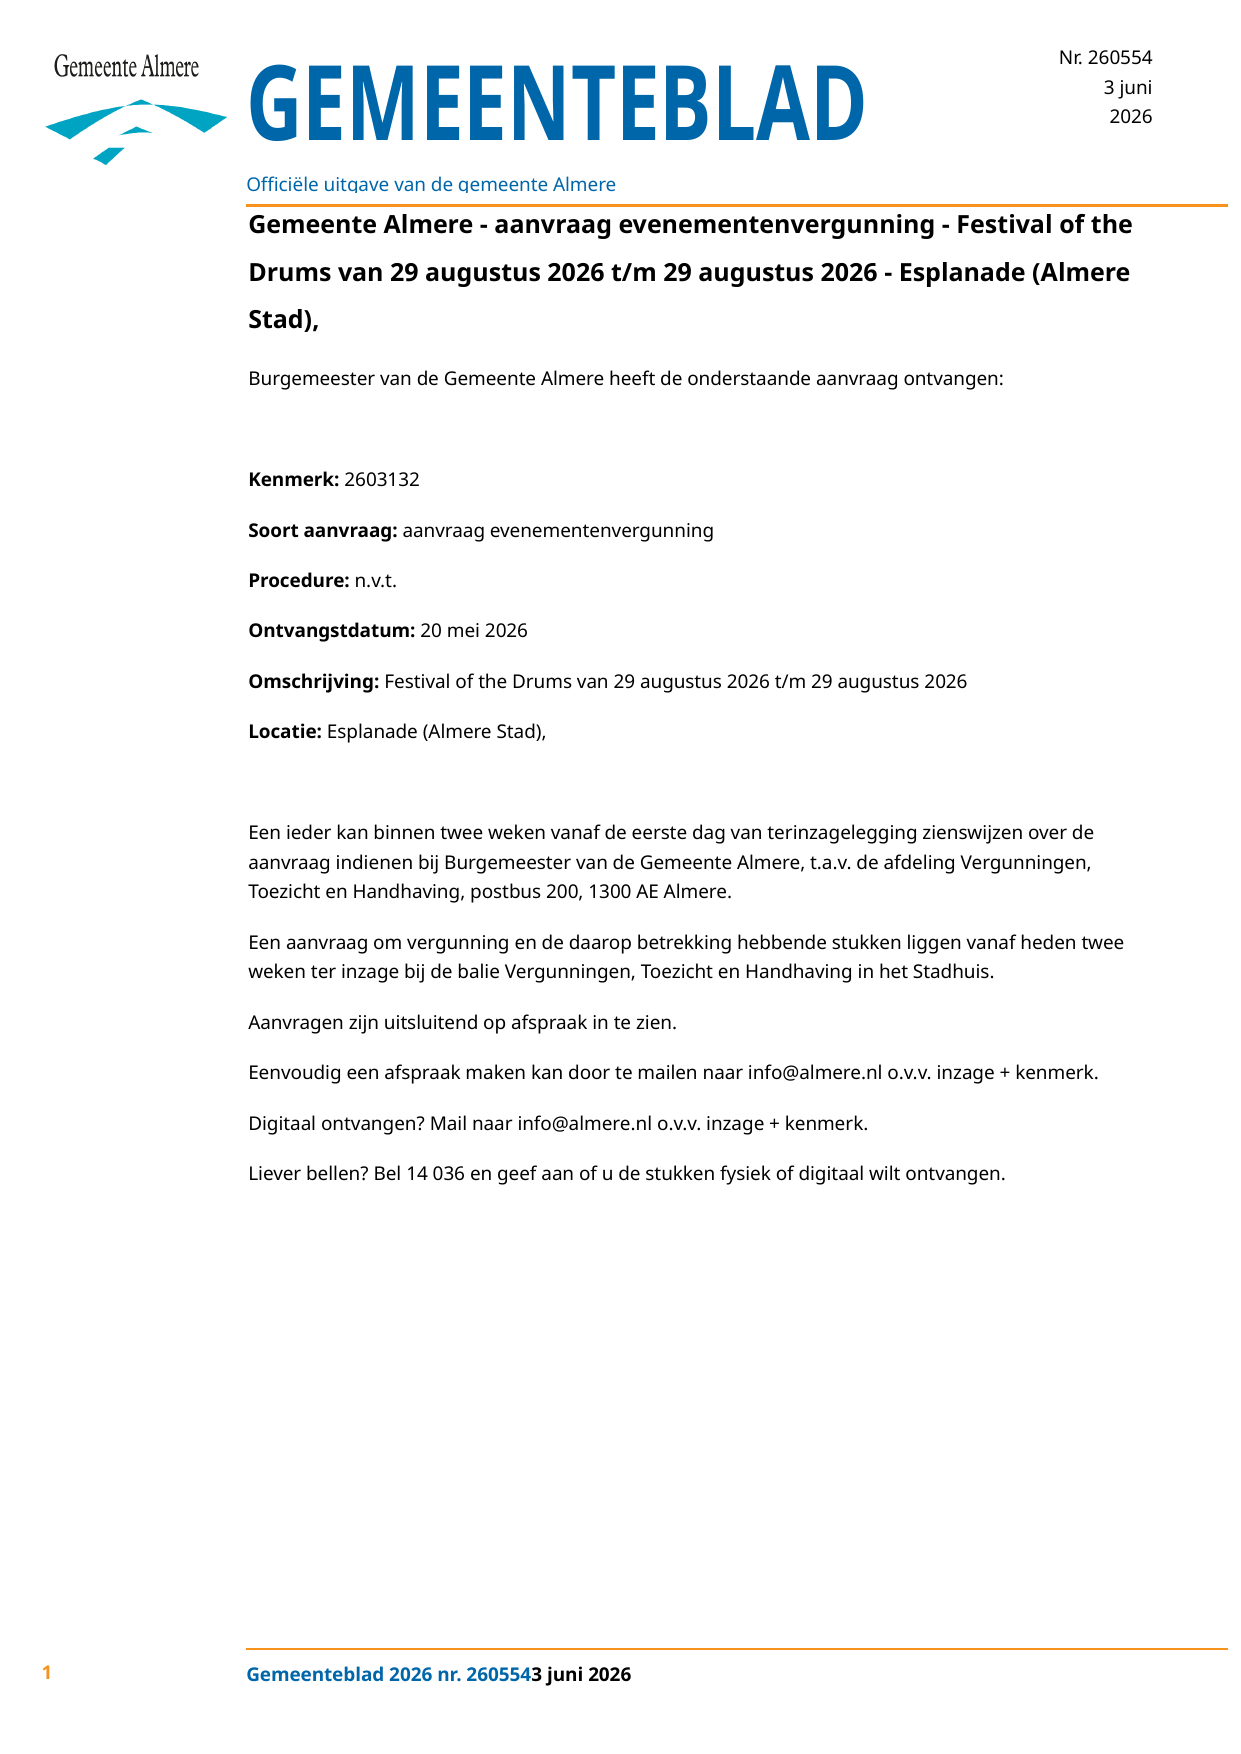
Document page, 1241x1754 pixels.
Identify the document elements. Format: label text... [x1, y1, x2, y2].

text Ontvangstdatum: 20 mei 2026 [248, 618, 1152, 643]
text Aanvragen zijn uitsluitend op afspraak in te zien. [248, 1009, 1152, 1034]
text Locatie: Esplanade (Almere Stad), [248, 718, 1152, 744]
text Omschrijving: Festival of the Drums van 29 augustus 2026 t/m 29 augustus 2026 [248, 668, 1152, 694]
text Een aanvraag om vergunning en de daarop betrekking hebbende stukken liggen vanaf heden twee weken ter inzage bij de balie Vergunningen, Toezicht en Handhaving in het Stadhuis. [248, 929, 1152, 984]
text Eenvoudig een afspraak maken kan door te mailen naar info@almere.nl o.v.v. inzage + kenmerk. [248, 1059, 1152, 1085]
text Een ieder kan binnen twee weken vanaf de eerste dag van terinzagelegging zienswijzen over de aanvraag indienen bij Burgemeester van de Gemeente Almere, t.a.v. de afdeling Vergunningen, Toezicht en Handhaving, postbus 200, 1300 AE Almere. [248, 819, 1152, 904]
text Procedure: n.v.t. [248, 567, 1152, 593]
text Soort aanvraag: aanvraag evenementenvergunning [248, 517, 1152, 542]
text Liever bellen? Bel 14 036 en geef aan of u de stukken fysiek of digitaal wilt ontvangen. [248, 1160, 1152, 1186]
text Gemeente Almere - aanvraag evenementenvergunning - Festival of the Drums van 29 augustus 2026 t/m 29 augustus 2026 - Esplanade (Almere Stad), [248, 207, 1152, 336]
text Burgemeester van de Gemeente Almere heeft de onderstaande aanvraag ontvangen: [248, 366, 1152, 391]
text Digitaal ontvangen? Mail naar info@almere.nl o.v.v. inzage + kenmerk. [248, 1110, 1152, 1135]
text Kenmerk: 2603132 [248, 466, 1152, 492]
picture [41, 47, 231, 172]
